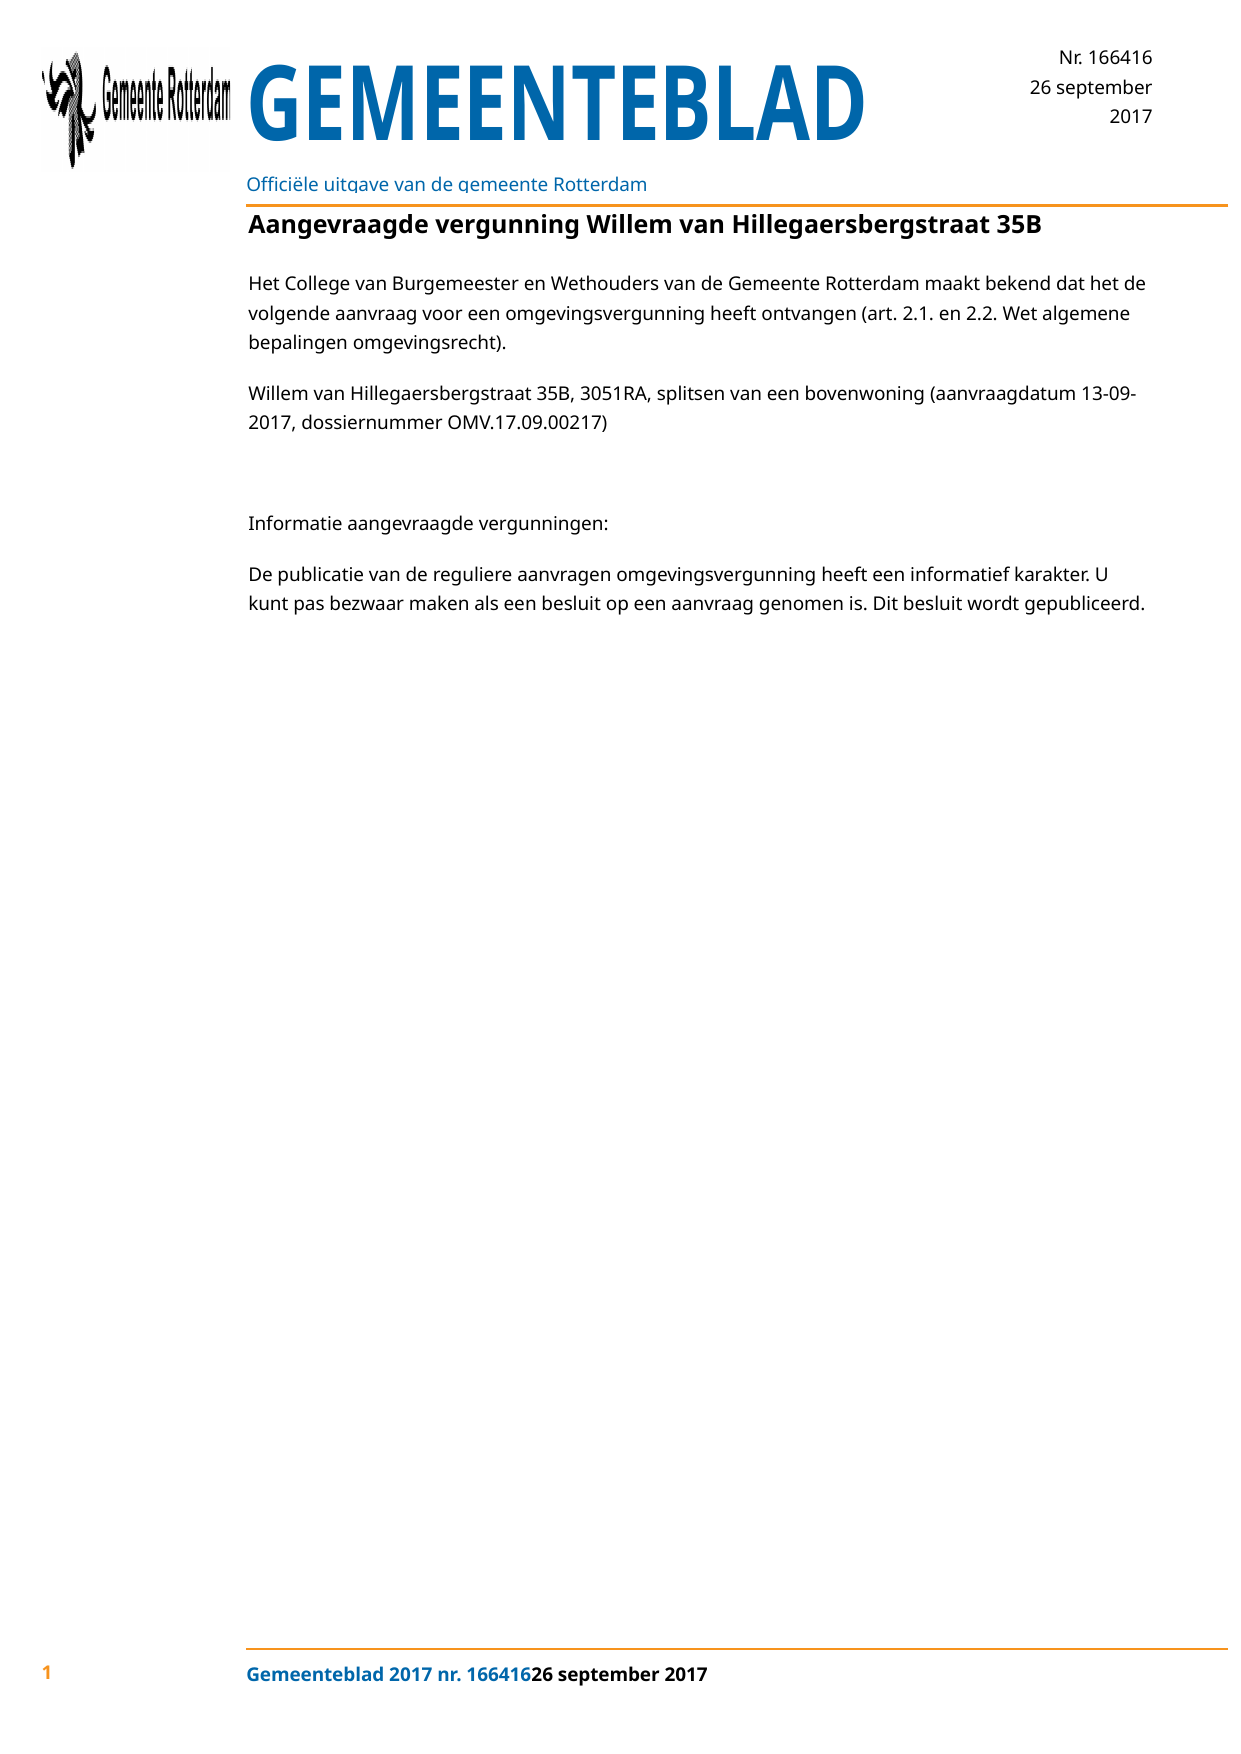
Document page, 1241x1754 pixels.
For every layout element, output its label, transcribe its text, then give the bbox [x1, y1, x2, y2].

picture [41, 47, 231, 172]
text Willem van Hillegaersbergstraat 35B, 3051RA, splitsen van een bovenwoning (aanvraagdatum 13-09-2017, dossiernummer OMV.17.09.00217) [248, 380, 1152, 435]
text De publicatie van de reguliere aanvragen omgevingsvergunning heeft een informatief karakter. U kunt pas bezwaar maken als een besluit op een aanvraag genomen is. Dit besluit wordt gepubliceerd. [248, 561, 1152, 616]
text Informatie aangevraagde vergunningen: [248, 510, 1152, 536]
text Aangevraagde vergunning Willem van Hillegaersbergstraat 35B [248, 207, 1152, 241]
text Het College van Burgemeester en Wethouders van de Gemeente Rotterdam maakt bekend dat het de volgende aanvraag voor een omgevingsvergunning heeft ontvangen (art. 2.1. en 2.2. Wet algemene bepalingen omgevingsrecht). [248, 270, 1152, 355]
